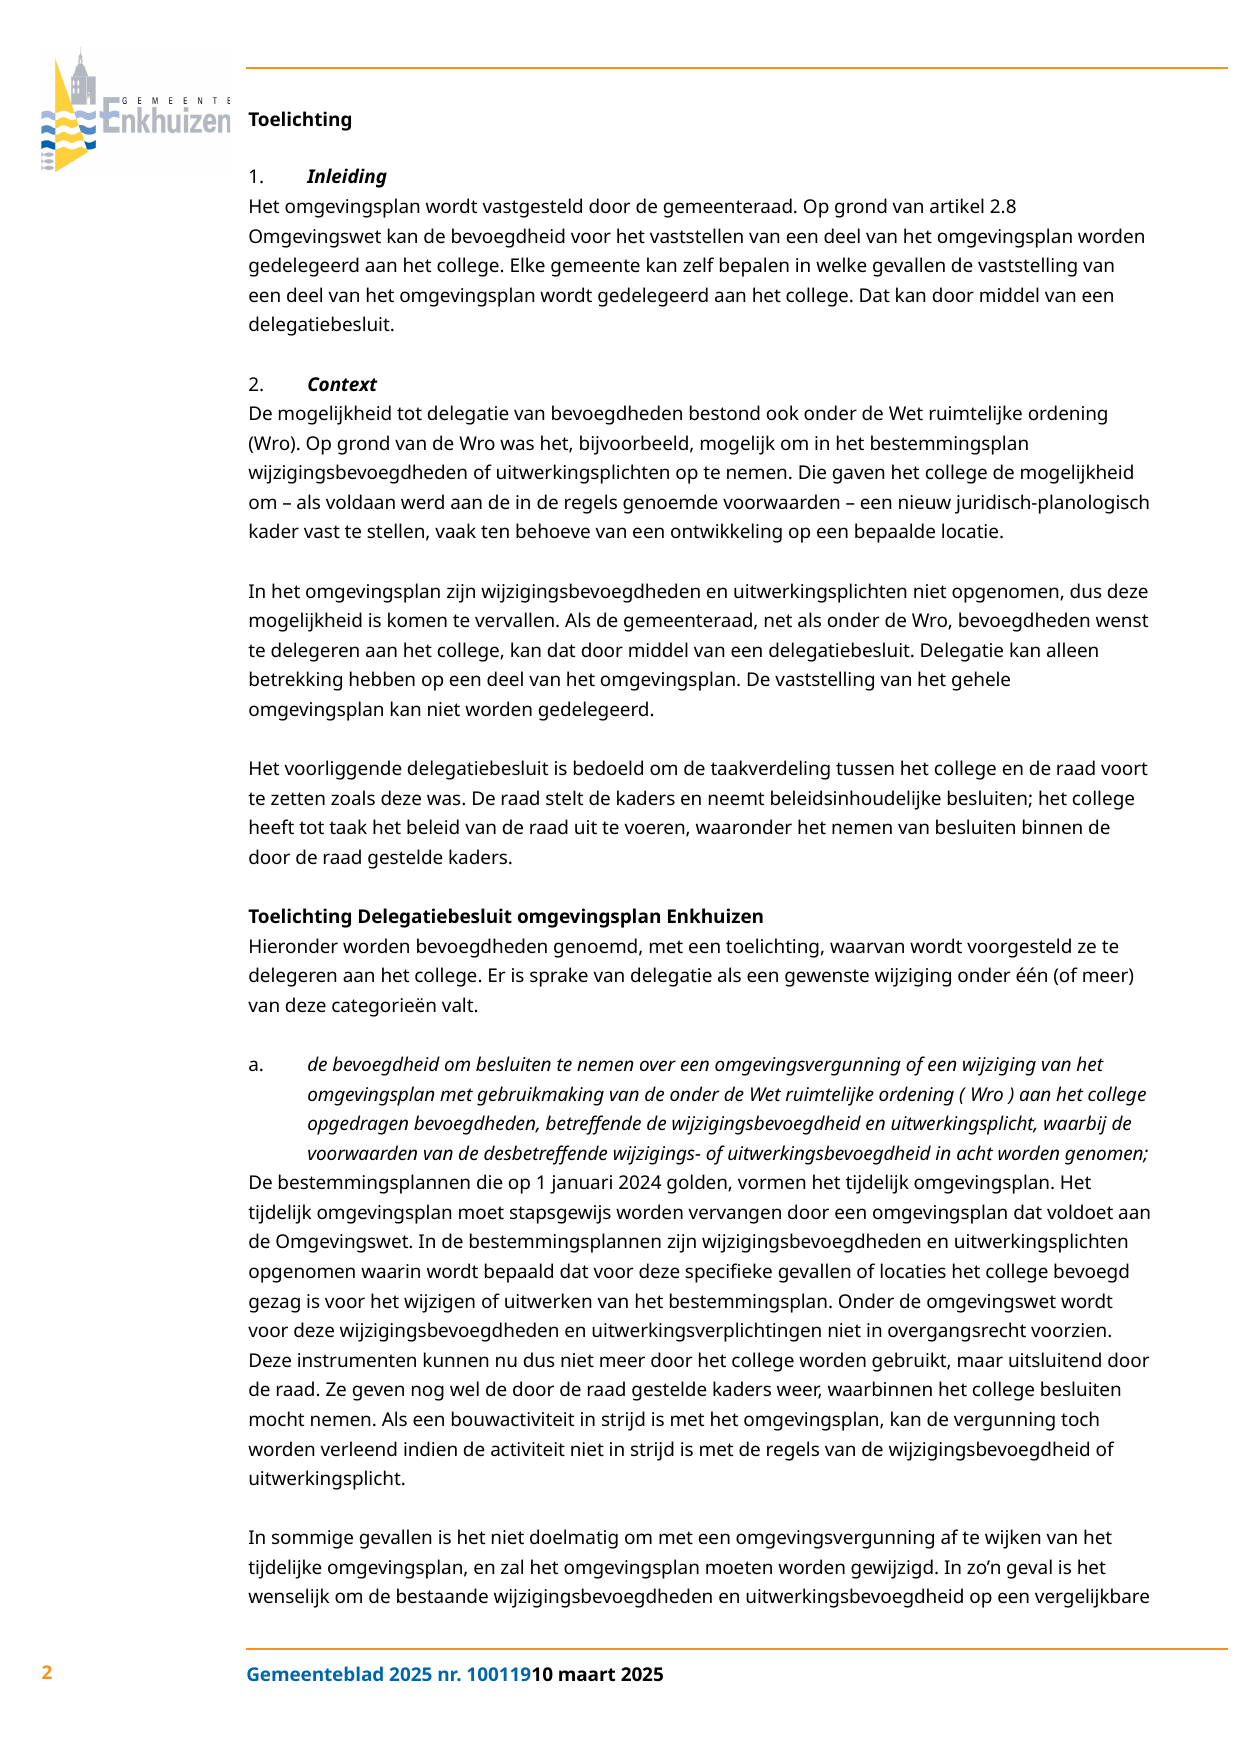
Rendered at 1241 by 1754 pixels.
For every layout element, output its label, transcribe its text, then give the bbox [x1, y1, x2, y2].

picture [41, 47, 231, 172]
text In het omgevingsplan zijn wijzigingsbevoegdheden en uitwerkingsplichten niet opgenomen, dus deze mogelijkheid is komen te vervallen. Als de gemeenteraad, net als onder de Wro, bevoegdheden wenst te delegeren aan het college, kan dat door middel van een delegatiebesluit. Delegatie kan alleen betrekking hebben op een deel van het omgevingsplan. De vaststelling van het gehele omgevingsplan kan niet worden gedelegeerd. [248, 578, 1152, 722]
text Het omgevingsplan wordt vastgesteld door de gemeenteraad. Op grond van artikel 2.8 Omgevingswet kan de bevoegdheid voor het vaststellen van een deel van het omgevingsplan worden gedelegeerd aan het college. Elke gemeente kan zelf bepalen in welke gevallen de vaststelling van een deel van het omgevingsplan wordt gedelegeerd aan het college. Dat kan door middel van een delegatiebesluit. [248, 193, 1152, 337]
text Het voorliggende delegatiebesluit is bedoeld om de taakverdeling tussen het college en de raad voort te zetten zoals deze was. De raad stelt de kaders en neemt beleidsinhoudelijke besluiten; het college heeft tot taak het beleid van de raad uit te voeren, waaronder het nemen van besluiten binnen de door de raad gestelde kaders. [248, 755, 1152, 870]
text De bestemmingsplannen die op 1 januari 2024 golden, vormen het tijdelijk omgevingsplan. Het tijdelijk omgevingsplan moet stapsgewijs worden vervangen door een omgevingsplan dat voldoet aan de Omgevingswet. In de bestemmingsplannen zijn wijzigingsbevoegdheden en uitwerkingsplichten opgenomen waarin wordt bepaald dat voor deze specifieke gevallen of locaties het college bevoegd gezag is voor het wijzigen of uitwerken van het bestemmingsplan. Onder de omgevingswet wordt voor deze wijzigingsbevoegdheden en uitwerkingsverplichtingen niet in overgangsrecht voorzien. Deze instrumenten kunnen nu dus niet meer door het college worden gebruikt, maar uitsluitend door de raad. Ze geven nog wel de door de raad gestelde kaders weer, waarbinnen het college besluiten mocht nemen. Als een bouwactiviteit in strijd is met het omgevingsplan, kan de vergunning toch worden verleend indien de activiteit niet in strijd is met de regels van de wijzigingsbevoegdheid of uitwerkingsplicht. [248, 1169, 1152, 1491]
list Inleiding [248, 164, 1152, 189]
text Hieronder worden bevoegdheden genoemd, met een toelichting, waarvan wordt voorgesteld ze te delegeren aan het college. Er is sprake van delegatie als een gewenste wijziging onder één (of meer) van deze categorieën valt. [248, 933, 1152, 1018]
list Context [248, 371, 1152, 396]
text Toelichting [248, 95, 1152, 134]
text In sommige gevallen is het niet doelmatig om met een omgevingsvergunning af te wijken van het tijdelijke omgevingsplan, en zal het omgevingsplan moeten worden gewijzigd. In zo’n geval is het wenselijk om de bestaande wijzigingsbevoegdheden en uitwerkingsbevoegdheid op een vergelijkbare [248, 1524, 1152, 1609]
text Toelichting Delegatiebesluit omgevingsplan Enkhuizen [248, 903, 1152, 929]
text De mogelijkheid tot delegatie van bevoegdheden bestond ook onder de Wet ruimtelijke ordening (Wro). Op grond van de Wro was het, bijvoorbeeld, mogelijk om in het bestemmingsplan wijzigingsbevoegdheden of uitwerkingsplichten op te nemen. Die gaven het college de mogelijkheid om – als voldaan werd aan de in de regels genoemde voorwaarden – een nieuw juridisch-planologisch kader vast te stellen, vaak ten behoeve van een ontwikkeling op een bepaalde locatie. [248, 400, 1152, 544]
list de bevoegdheid om besluiten te nemen over een omgevingsvergunning of een wijziging van het omgevingsplan met gebruikmaking van de onder de Wet ruimtelijke ordening ( Wro ) aan het college opgedragen bevoegdheden, betreffende de wijzigingsbevoegdheid en uitwerkingsplicht, waarbij de voorwaarden van de desbetreffende wijzigings- of uitwerkingsbevoegdheid in acht worden genomen; [248, 1051, 1152, 1166]
